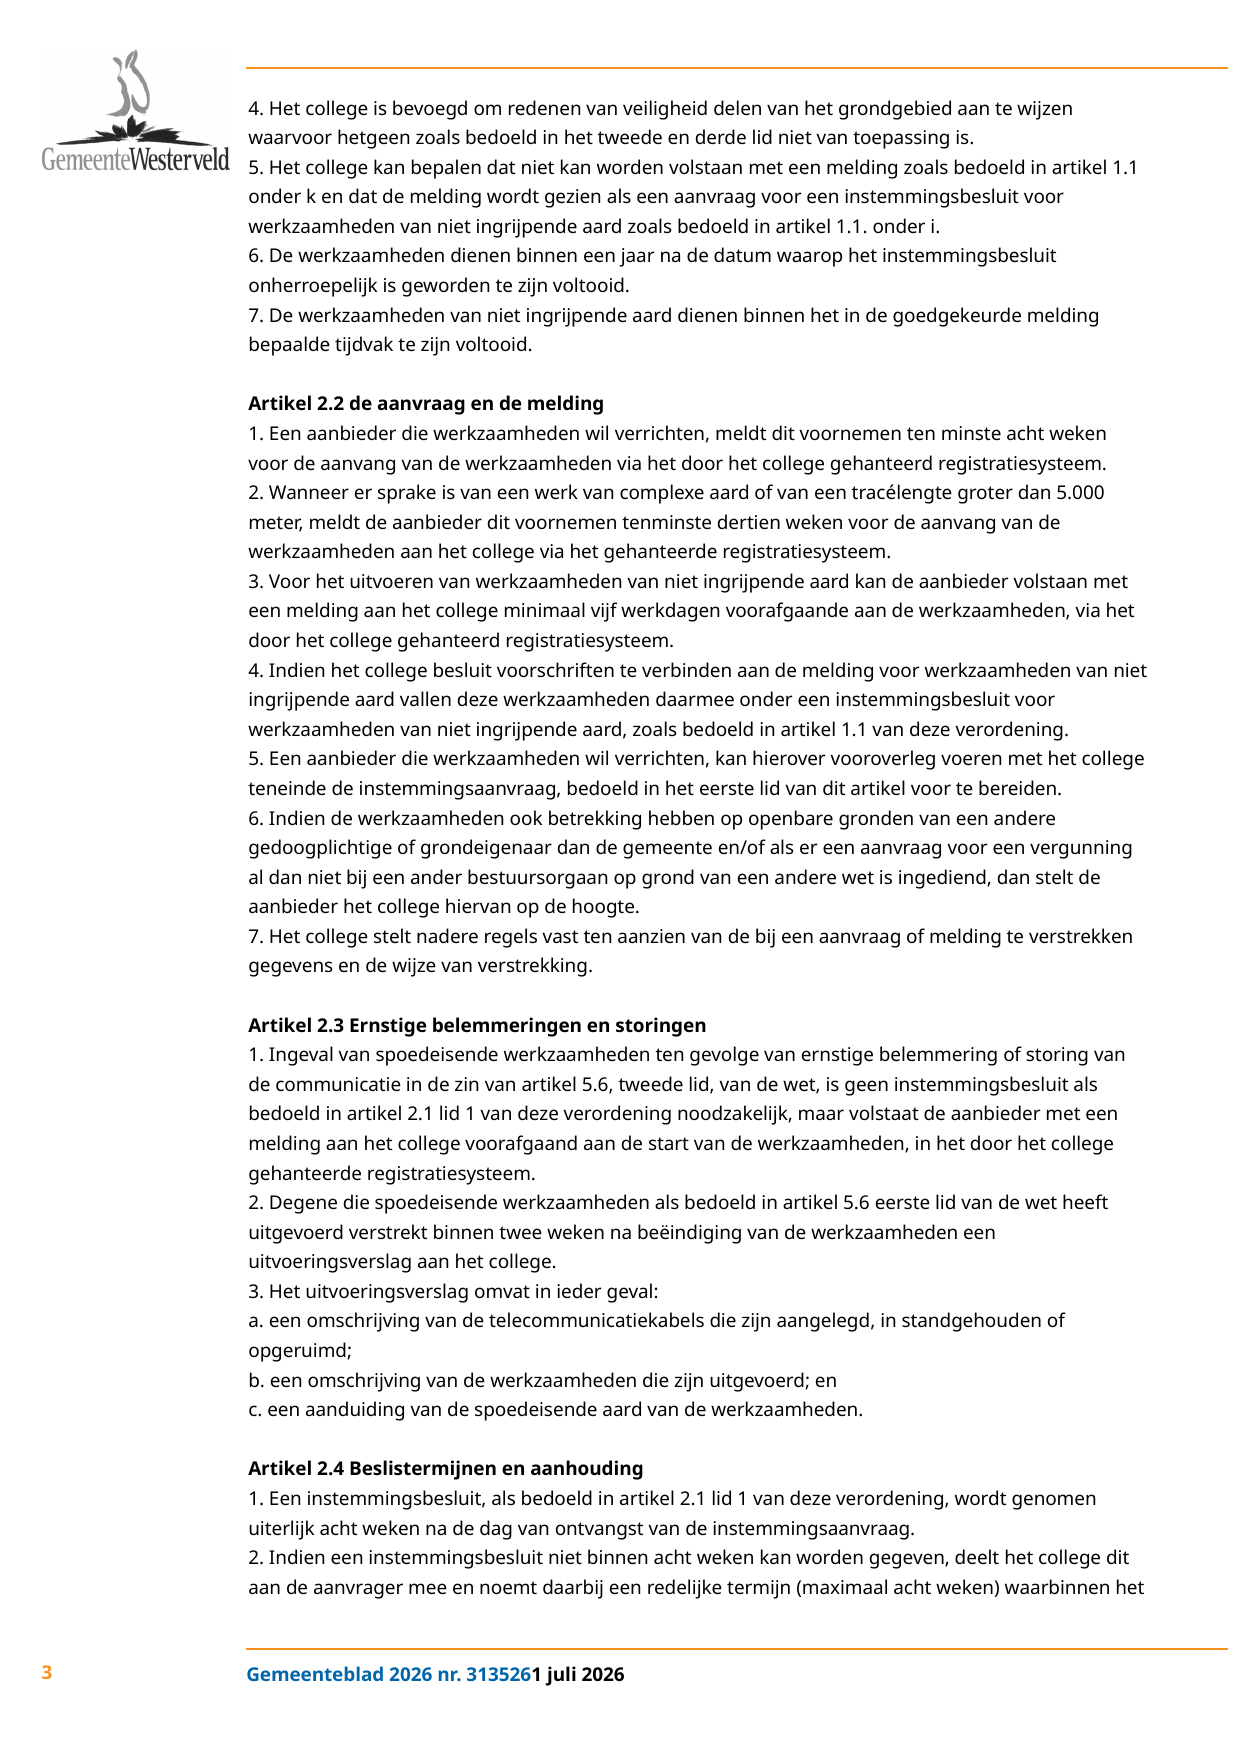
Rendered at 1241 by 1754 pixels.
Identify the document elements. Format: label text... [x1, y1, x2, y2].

text 2. Indien een instemmingsbesluit niet binnen acht weken kan worden gegeven, deelt het college dit aan de aanvrager mee en noemt daarbij een redelijke termijn (maximaal acht weken) waarbinnen het [248, 1544, 1152, 1600]
text 6. Indien de werkzaamheden ook betrekking hebben op openbare gronden van een andere gedoogplichtige of grondeigenaar dan de gemeente en/of als er een aanvraag voor een vergunning al dan niet bij een ander bestuursorgaan op grond van een andere wet is ingediend, dan stelt de aanbieder het college hiervan op de hoogte. [248, 805, 1152, 919]
text Artikel 2.4 Beslistermijnen en aanhouding [248, 1456, 1152, 1481]
text b. een omschrijving van de werkzaamheden die zijn uitgevoerd; en [248, 1367, 1152, 1393]
text 5. Een aanbieder die werkzaamheden wil verrichten, kan hierover vooroverleg voeren met het college teneinde de instemmingsaanvraag, bedoeld in het eerste lid van dit artikel voor te bereiden. [248, 746, 1152, 801]
text 1. Ingeval van spoedeisende werkzaamheden ten gevolge van ernstige belemmering of storing van de communicatie in de zin van artikel 5.6, tweede lid, van de wet, is geen instemmingsbesluit als bedoeld in artikel 2.1 lid 1 van deze verordening noodzakelijk, maar volstaat de aanbieder met een melding aan het college voorafgaand aan de start van de werkzaamheden, in het door het college gehanteerde registratiesysteem. [248, 1041, 1152, 1186]
text 6. De werkzaamheden dienen binnen een jaar na de datum waarop het instemmingsbesluit onherroepelijk is geworden te zijn voltooid. [248, 243, 1152, 298]
text 3. Voor het uitvoeren van werkzaamheden van niet ingrijpende aard kan de aanbieder volstaan met een melding aan het college minimaal vijf werkdagen voorafgaande aan de werkzaamheden, via het door het college gehanteerd registratiesysteem. [248, 568, 1152, 653]
picture [41, 47, 231, 172]
text 4. Het college is bevoegd om redenen van veiligheid delen van het grondgebied aan te wijzen waarvoor hetgeen zoals bedoeld in het tweede en derde lid niet van toepassing is. [248, 95, 1152, 150]
text 7. Het college stelt nadere regels vast ten aanzien van de bij een aanvraag of melding te verstrekken gegevens en de wijze van verstrekking. [248, 923, 1152, 978]
text 2. Wanneer er sprake is van een werk van complexe aard of van een tracélengte groter dan 5.000 meter, meldt de aanbieder dit voornemen tenminste dertien weken voor de aanvang van de werkzaamheden aan het college via het gehanteerde registratiesysteem. [248, 479, 1152, 564]
text 2. Degene die spoedeisende werkzaamheden als bedoeld in artikel 5.6 eerste lid van de wet heeft uitgevoerd verstrekt binnen twee weken na beëindiging van de werkzaamheden een uitvoeringsverslag aan het college. [248, 1189, 1152, 1274]
text Artikel 2.2 de aanvraag en de melding [248, 391, 1152, 416]
text 5. Het college kan bepalen dat niet kan worden volstaan met een melding zoals bedoeld in artikel 1.1 onder k en dat de melding wordt gezien als een aanvraag voor een instemmingsbesluit voor werkzaamheden van niet ingrijpende aard zoals bedoeld in artikel 1.1. onder i. [248, 154, 1152, 239]
text Artikel 2.3 Ernstige belemmeringen en storingen [248, 1012, 1152, 1038]
text 4. Indien het college besluit voorschriften te verbinden aan de melding voor werkzaamheden van niet ingrijpende aard vallen deze werkzaamheden daarmee onder een instemmingsbesluit voor werkzaamheden van niet ingrijpende aard, zoals bedoeld in artikel 1.1 van deze verordening. [248, 657, 1152, 742]
text 1. Een instemmingsbesluit, als bedoeld in artikel 2.1 lid 1 van deze verordening, wordt genomen uiterlijk acht weken na de dag van ontvangst van de instemmingsaanvraag. [248, 1485, 1152, 1541]
text 7. De werkzaamheden van niet ingrijpende aard dienen binnen het in de goedgekeurde melding bepaalde tijdvak te zijn voltooid. [248, 302, 1152, 357]
text c. een aanduiding van de spoedeisende aard van de werkzaamheden. [248, 1396, 1152, 1422]
text 3. Het uitvoeringsverslag omvat in ieder geval: [248, 1278, 1152, 1304]
text 1. Een aanbieder die werkzaamheden wil verrichten, meldt dit voornemen ten minste acht weken voor de aanvang van de werkzaamheden via het door het college gehanteerd registratiesysteem. [248, 420, 1152, 476]
text a. een omschrijving van de telecommunicatiekabels die zijn aangelegd, in standgehouden of opgeruimd; [248, 1308, 1152, 1363]
